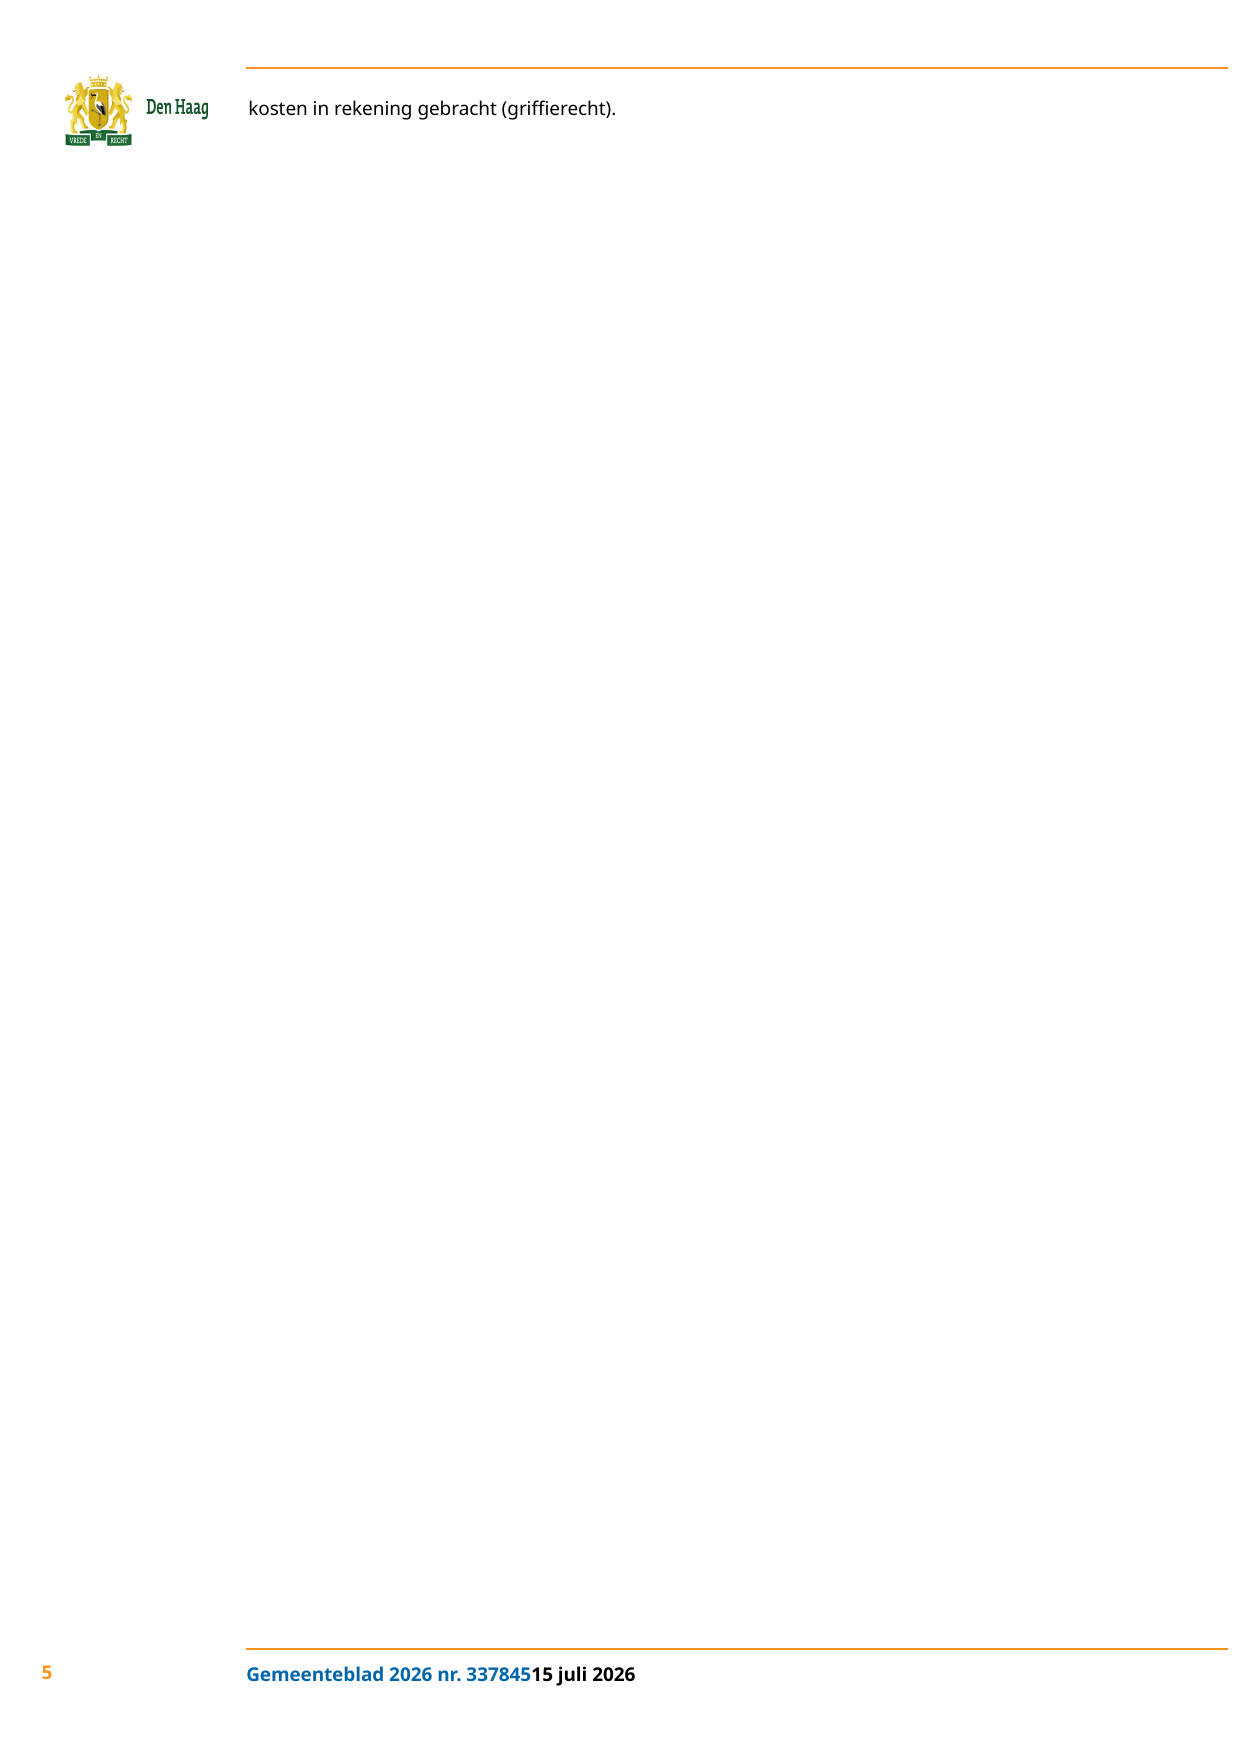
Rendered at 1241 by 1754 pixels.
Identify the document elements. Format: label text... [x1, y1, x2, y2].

picture [41, 47, 231, 172]
text kosten in rekening gebracht (griffierecht). [248, 95, 1152, 121]
